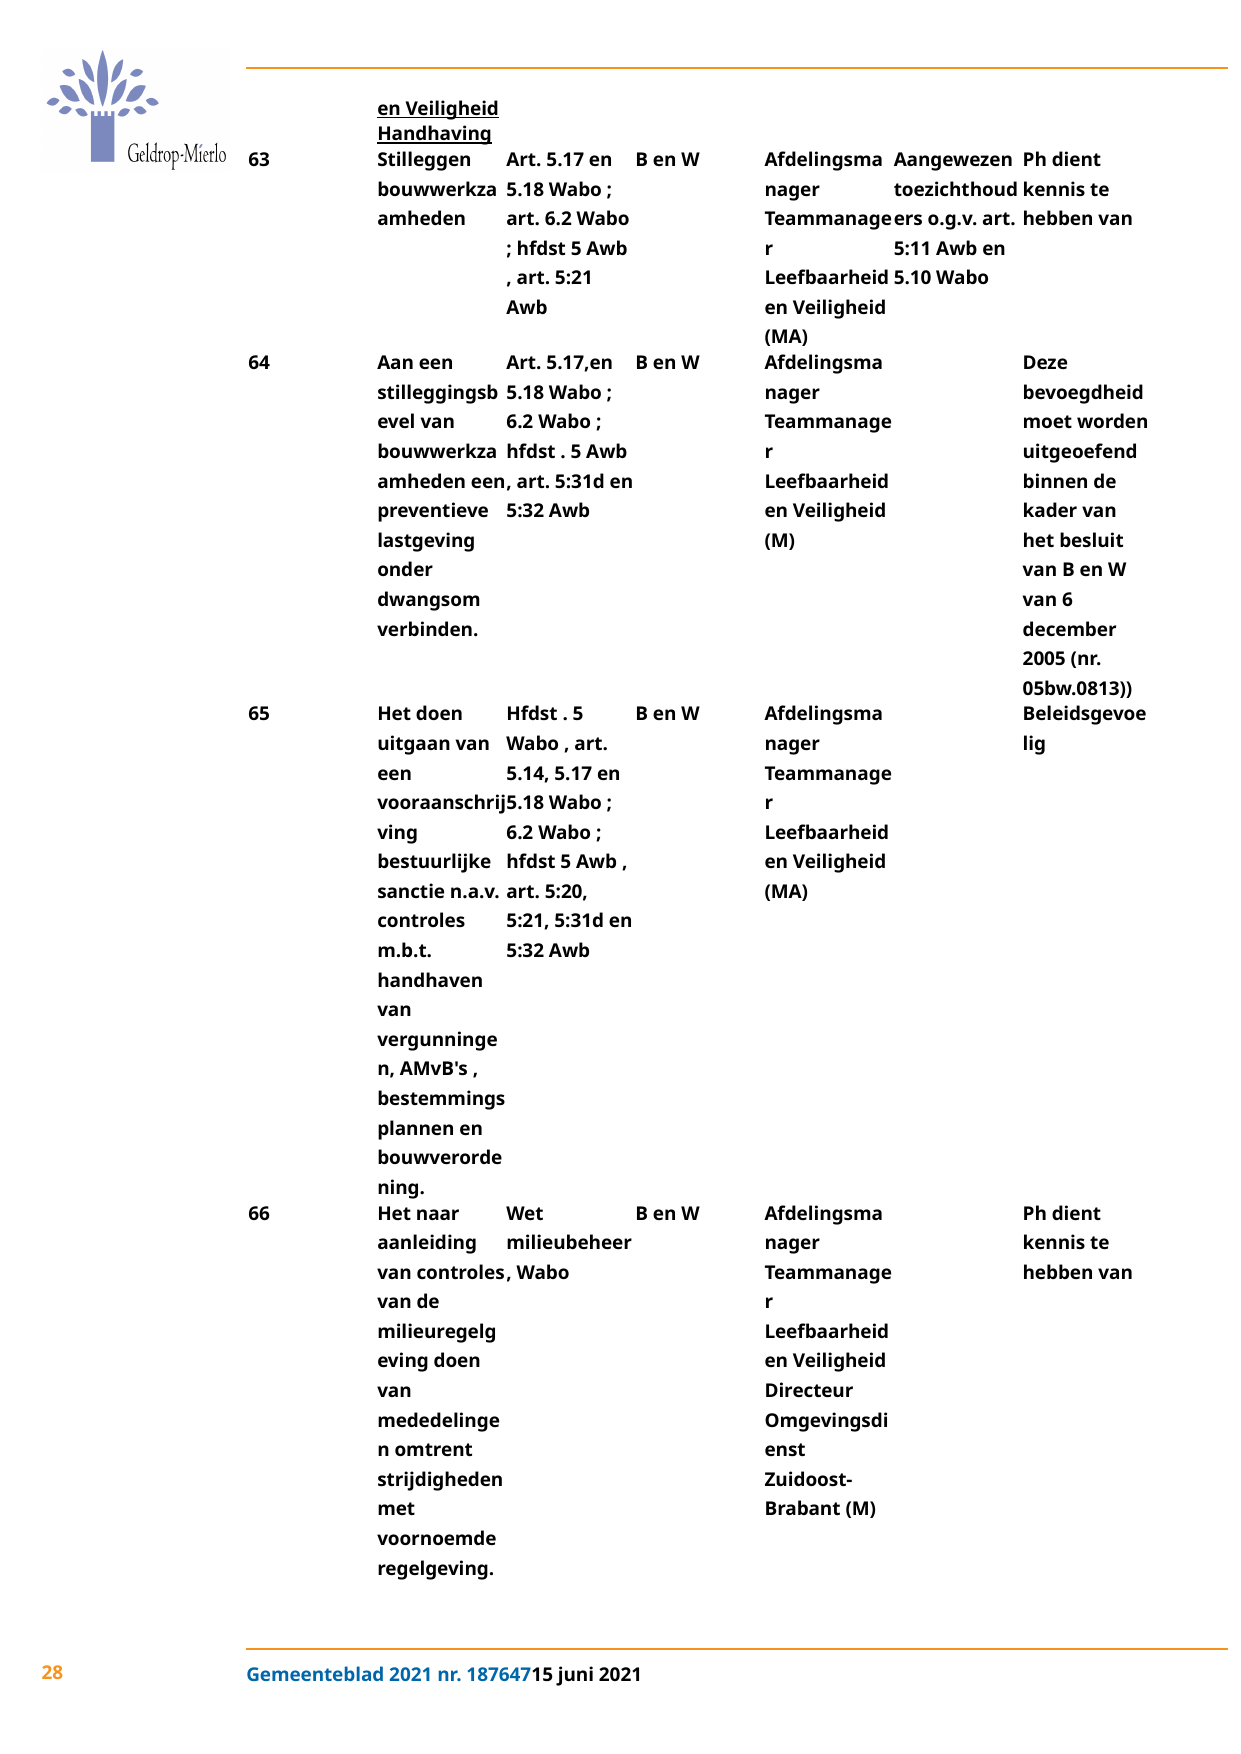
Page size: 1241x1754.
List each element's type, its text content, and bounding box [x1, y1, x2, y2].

table_cell Ph dient kennis te hebben van [1023, 1200, 1152, 1610]
table_cell [894, 1200, 1022, 1610]
table_cell 63 [248, 146, 377, 349]
table_cell Aangewezen toezichthouders o.g.v. art. 5:11 Awb en 5.10 Wabo [894, 146, 1022, 349]
table_cell Beleidsgevoelig [1023, 701, 1152, 1200]
table_cell B en W [635, 350, 764, 701]
table_cell Ph dient kennis te hebben van [1023, 146, 1152, 349]
table_cell Handhaving [377, 121, 506, 146]
table_cell B en W [635, 701, 764, 1200]
table_cell [248, 121, 377, 146]
table_cell Hfdst . 5 Wabo , art. 5.14, 5.17 en 5.18 Wabo ; 6.2 Wabo ; hfdst 5 Awb , art. 5:20, 5:21, 5:31d en 5:32 Awb [506, 701, 635, 1200]
table_cell en Veiligheid [377, 95, 506, 121]
table_cell Wet milieubeheer, Wabo [506, 1200, 635, 1610]
table_cell Deze bevoegdheid moet worden uitgeoefend binnen de kader van het besluit van B en W van 6 december 2005 (nr. 05bw.0813)) [1023, 350, 1152, 701]
table_cell [635, 121, 764, 146]
table_cell [635, 95, 764, 121]
table_cell Afdelingsmanager Teammanager Leefbaarheid en Veiligheid (M) [764, 350, 893, 701]
table_cell [894, 121, 1022, 146]
picture [41, 47, 231, 172]
table_cell 64 [248, 350, 377, 701]
table_cell 66 [248, 1200, 377, 1610]
table_cell [1023, 95, 1152, 121]
table_cell [248, 95, 377, 121]
table_cell Art. 5.17 en 5.18 Wabo ; art. 6.2 Wabo ; hfdst 5 Awb , art. 5:21 Awb [506, 146, 635, 349]
table_cell Het doen uitgaan van een vooraanschrijving bestuurlijke sanctie n.a.v. controles m.b.t. handhaven van vergunningen, AMvB's , bestemmingsplannen en bouwverordening. [377, 701, 506, 1200]
table_cell [764, 95, 893, 121]
table_cell 65 [248, 701, 377, 1200]
table_cell Afdelingsmanager Teammanager Leefbaarheid en Veiligheid (MA) [764, 701, 893, 1200]
table_cell Aan een stilleggingsbevel van bouwwerkzaamheden een preventieve lastgeving onder dwangsom verbinden. [377, 350, 506, 701]
table_cell B en W [635, 146, 764, 349]
table_cell [894, 701, 1022, 1200]
table_cell [1023, 121, 1152, 146]
table_cell Afdelingsmanager Teammanager Leefbaarheid en Veiligheid (MA) [764, 146, 893, 349]
table_cell Afdelingsmanager Teammanager Leefbaarheid en Veiligheid Directeur Omgevingsdienst Zuidoost-Brabant (M) [764, 1200, 893, 1610]
table_cell [764, 121, 893, 146]
table_cell Art. 5.17,en 5.18 Wabo ; 6.2 Wabo ; hfdst . 5 Awb , art. 5:31d en 5:32 Awb [506, 350, 635, 701]
table_cell Stilleggen bouwwerkzaamheden [377, 146, 506, 349]
table_cell Het naar aanleiding van controles van de milieuregelgeving doen van mededelingen omtrent strijdigheden met voornoemde regelgeving. [377, 1200, 506, 1610]
table_cell [894, 350, 1022, 701]
table_cell B en W [635, 1200, 764, 1610]
table_cell [894, 95, 1022, 121]
table_cell [506, 95, 635, 121]
table_cell [506, 121, 635, 146]
